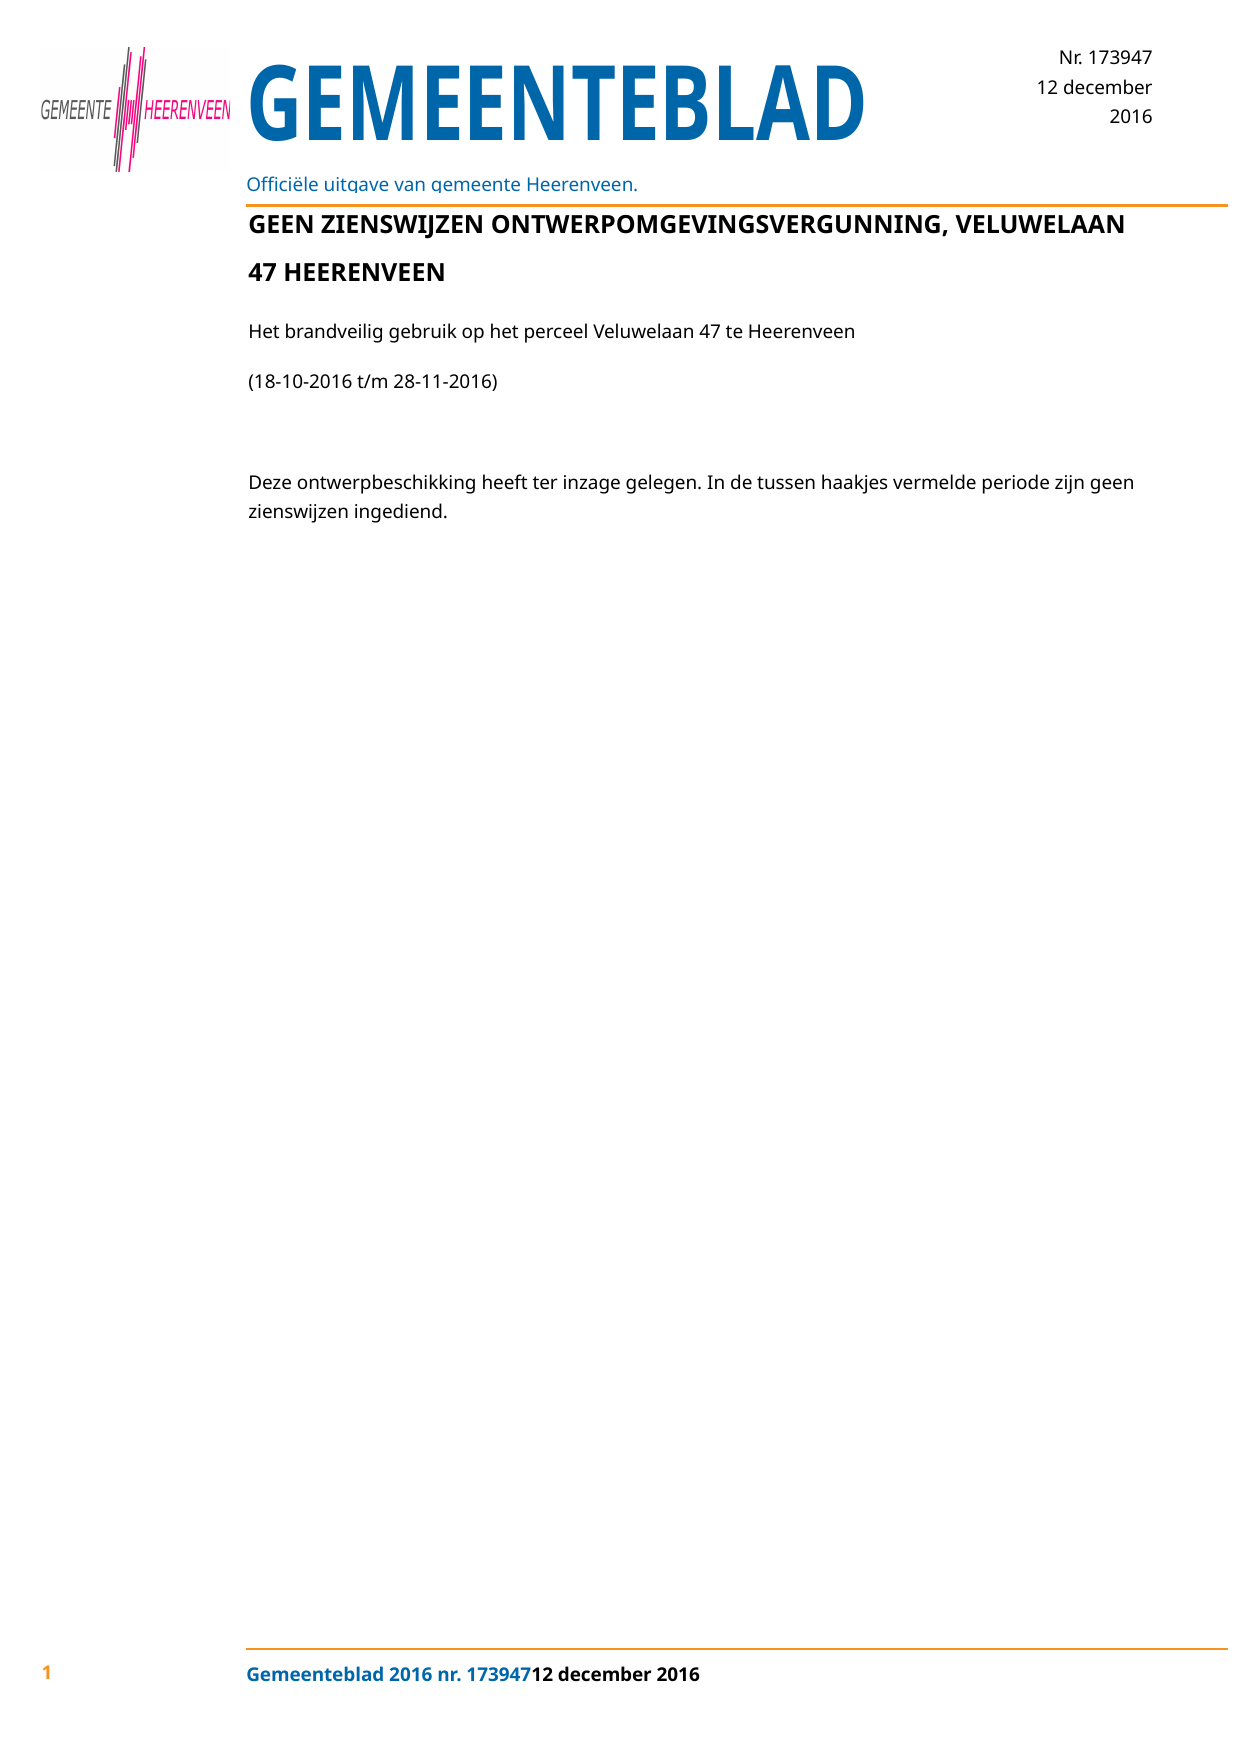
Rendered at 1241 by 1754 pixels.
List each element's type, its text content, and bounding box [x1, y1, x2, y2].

text GEEN ZIENSWIJZEN ONTWERPOMGEVINGSVERGUNNING, VELUWELAAN 47 HEERENVEEN [248, 207, 1152, 288]
picture [41, 47, 231, 172]
text Het brandveilig gebruik op het perceel Veluwelaan 47 te Heerenveen [248, 318, 1152, 344]
text (18-10-2016 t/m 28-11-2016) [248, 368, 1152, 394]
text Deze ontwerpbeschikking heeft ter inzage gelegen. In de tussen haakjes vermelde periode zijn geen zienswijzen ingediend. [248, 469, 1152, 524]
